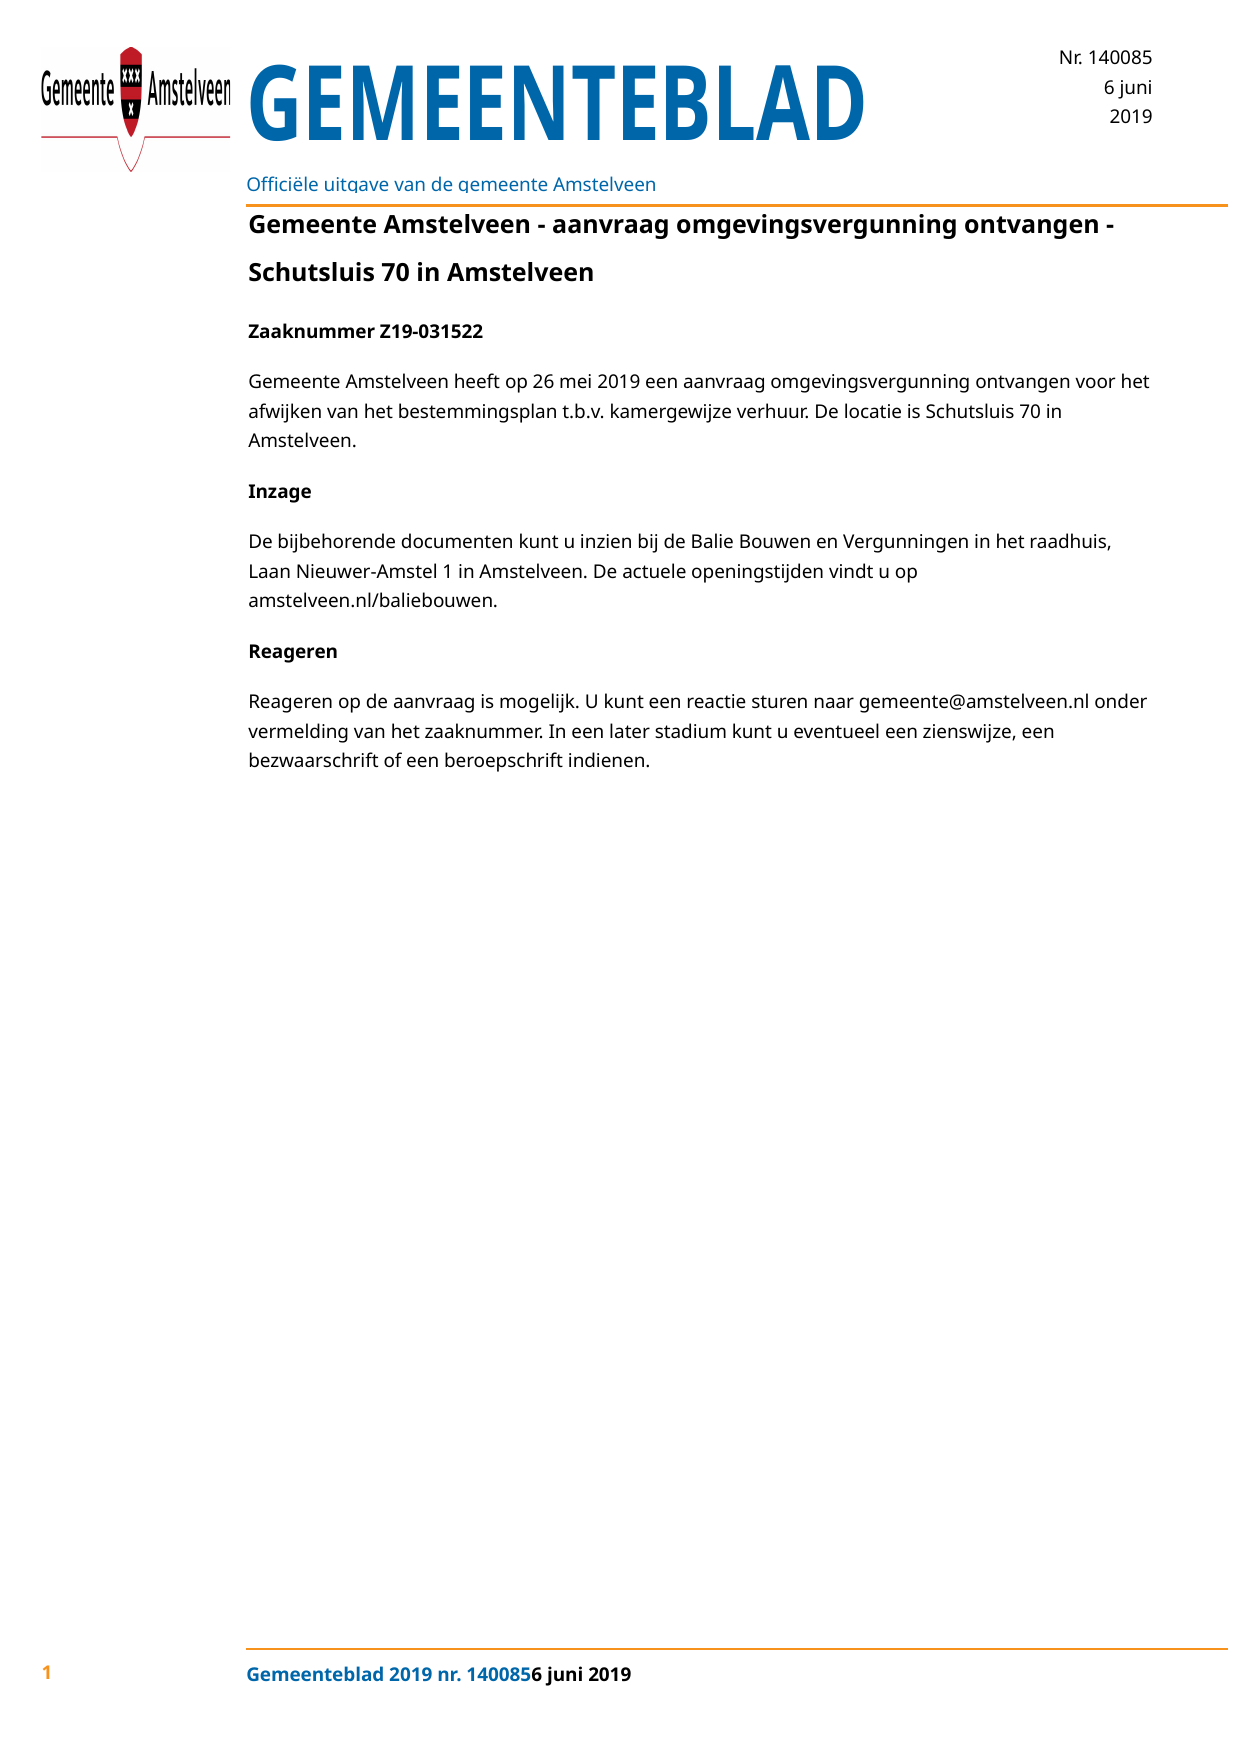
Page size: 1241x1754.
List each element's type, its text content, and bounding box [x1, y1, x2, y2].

picture [41, 47, 231, 172]
text Gemeente Amstelveen heeft op 26 mei 2019 een aanvraag omgevingsvergunning ontvangen voor het afwijken van het bestemmingsplan t.b.v. kamergewijze verhuur. De locatie is Schutsluis 70 in Amstelveen. [248, 368, 1152, 453]
text Gemeente Amstelveen - aanvraag omgevingsvergunning ontvangen - Schutsluis 70 in Amstelveen [248, 207, 1152, 288]
text Zaaknummer Z19-031522 [248, 318, 1152, 344]
text Reageren [248, 638, 1152, 664]
text Reageren op de aanvraag is mogelijk. U kunt een reactie sturen naar gemeente@amstelveen.nl onder vermelding van het zaaknummer. In een later stadium kunt u eventueel een zienswijze, een bezwaarschrift of een beroepschrift indienen. [248, 688, 1152, 773]
text Inzage [248, 478, 1152, 504]
text De bijbehorende documenten kunt u inzien bij de Balie Bouwen en Vergunningen in het raadhuis, Laan Nieuwer-Amstel 1 in Amstelveen. De actuele openingstijden vindt u op amstelveen.nl/baliebouwen. [248, 528, 1152, 613]
